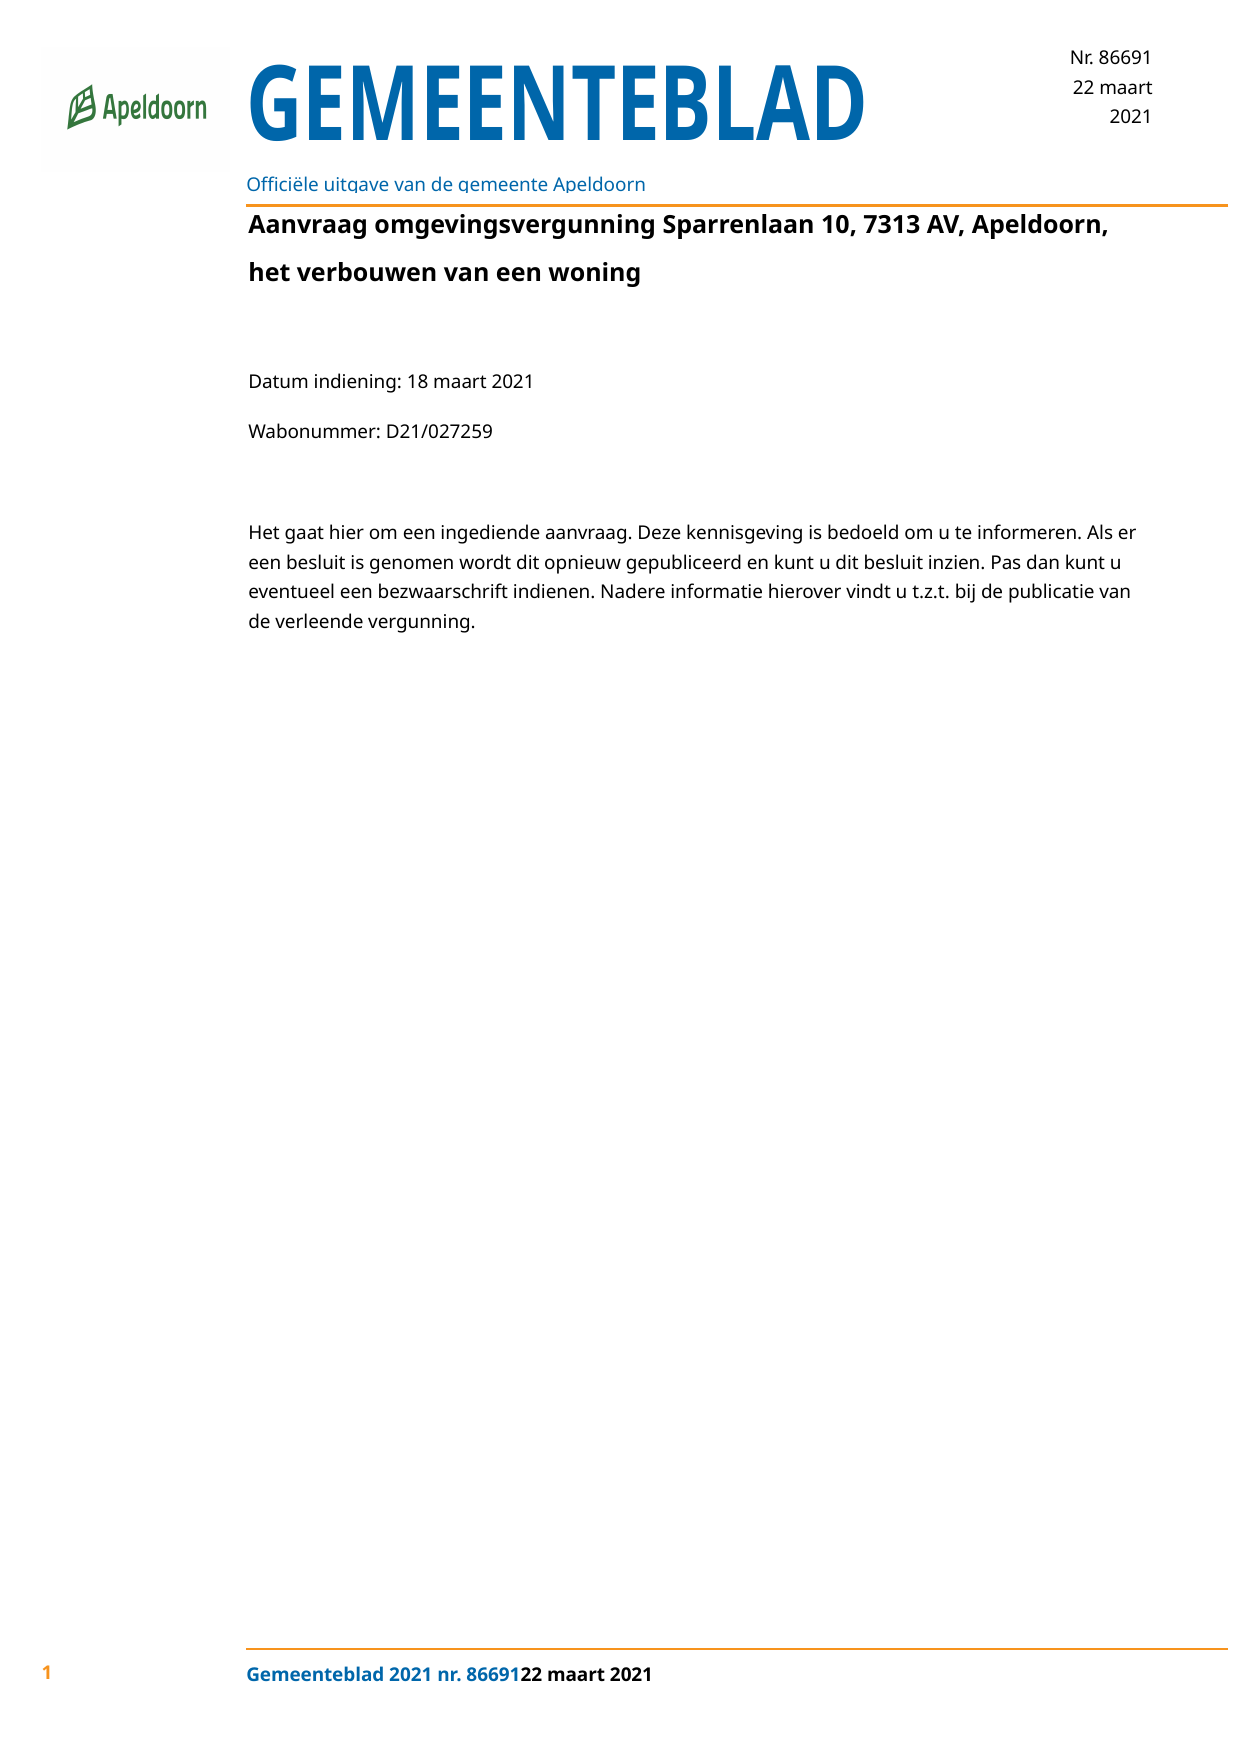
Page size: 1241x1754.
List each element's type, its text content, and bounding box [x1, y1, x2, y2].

picture [41, 47, 231, 172]
text Het gaat hier om een ingediende aanvraag. Deze kennisgeving is bedoeld om u te informeren. Als er een besluit is genomen wordt dit opnieuw gepubliceerd en kunt u dit besluit inzien. Pas dan kunt u eventueel een bezwaarschrift indienen. Nadere informatie hierover vindt u t.z.t. bij de publicatie van de verleende vergunning. [248, 519, 1152, 634]
text Wabonummer: D21/027259 [248, 419, 1152, 444]
text Aanvraag omgevingsvergunning Sparrenlaan 10, 7313 AV, Apeldoorn, het verbouwen van een woning [248, 207, 1152, 288]
text Datum indiening: 18 maart 2021 [248, 368, 1152, 394]
